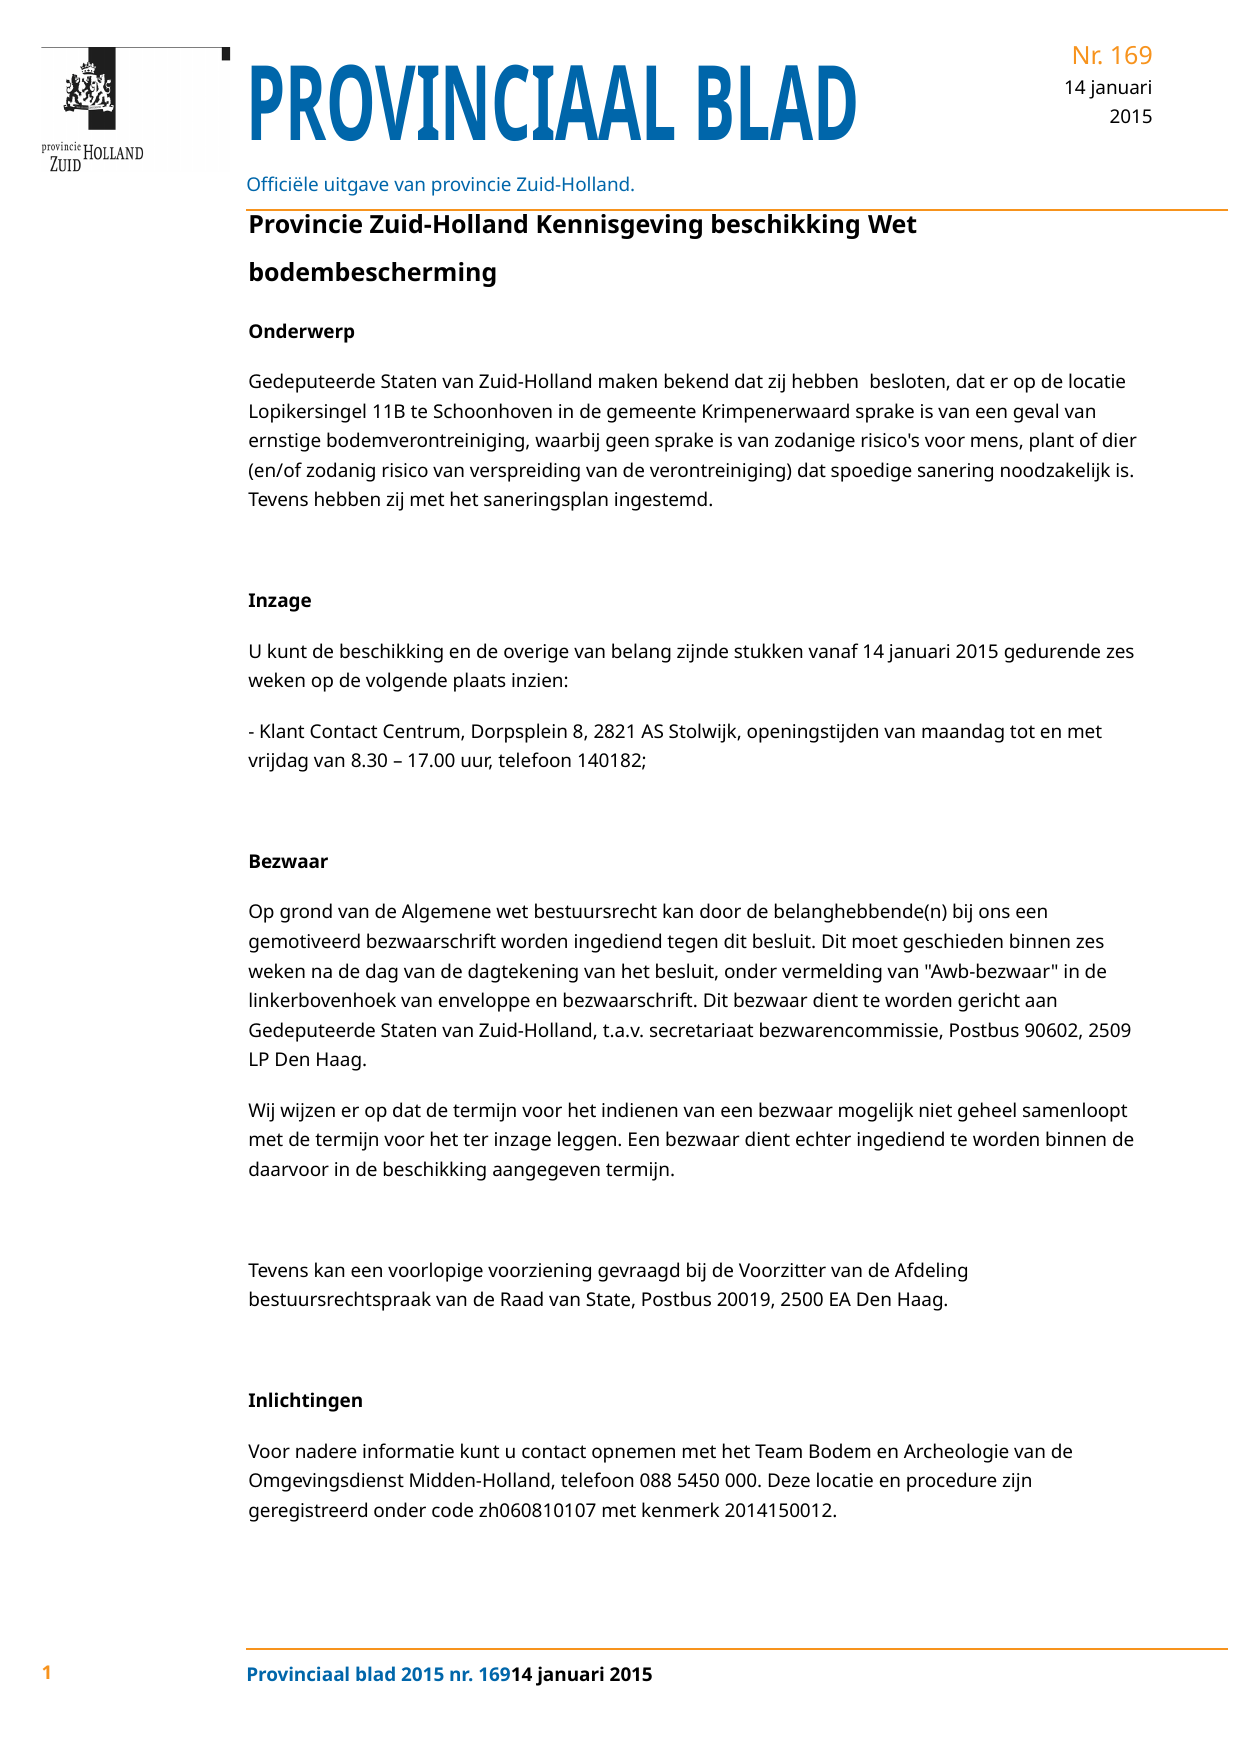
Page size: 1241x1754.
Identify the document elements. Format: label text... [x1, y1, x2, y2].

text Tevens kan een voorlopige voorziening gevraagd bij de Voorzitter van de Afdeling bestuursrechtspraak van de Raad van State, Postbus 20019, 2500 EA Den Haag. [248, 1257, 1152, 1312]
text Onderwerp [248, 318, 1152, 344]
text Wij wijzen er op dat de termijn voor het indienen van een bezwaar mogelijk niet geheel samenloopt met de termijn voor het ter inzage leggen. Een bezwaar dient echter ingediend te worden binnen de daarvoor in de beschikking aangegeven termijn. [248, 1097, 1152, 1182]
text Voor nadere informatie kunt u contact opnemen met het Team Bodem en Archeologie van de Omgevingsdienst Midden-Holland, telefoon 088 5450 000. Deze locatie en procedure zijn geregistreerd onder code zh060810107 met kenmerk 2014150012. [248, 1438, 1152, 1523]
text Op grond van de Algemene wet bestuursrecht kan door de belanghebbende(n) bij ons een gemotiveerd bezwaarschrift worden ingediend tegen dit besluit. Dit moet geschieden binnen zes weken na de dag van de dagtekening van het besluit, onder vermelding van "Awb-bezwaar" in de linkerbovenhoek van enveloppe en bezwaarschrift. Dit bezwaar dient te worden gericht aan Gedeputeerde Staten van Zuid-Holland, t.a.v. secretariaat bezwarencommissie, Postbus 90602, 2509 LP Den Haag. [248, 899, 1152, 1072]
text Bezwaar [248, 848, 1152, 874]
text Inlichtingen [248, 1387, 1152, 1413]
text - Klant Contact Centrum, Dorpsplein 8, 2821 AS Stolwijk, openingstijden van maandag tot en met vrijdag van 8.30 – 17.00 uur, telefoon 140182; [248, 718, 1152, 773]
text Provincie Zuid-Holland Kennisgeving beschikking Wet bodembescherming [248, 211, 1152, 288]
picture [41, 47, 231, 172]
text Inzage [248, 587, 1152, 613]
text U kunt de beschikking en de overige van belang zijnde stukken vanaf 14 januari 2015 gedurende zes weken op de volgende plaats inzien: [248, 638, 1152, 693]
text Gedeputeerde Staten van Zuid-Holland maken bekend dat zij hebben besloten, dat er op de locatie Lopikersingel 11B te Schoonhoven in de gemeente Krimpenerwaard sprake is van een geval van ernstige bodemverontreiniging, waarbij geen sprake is van zodanige risico's voor mens, plant of dier (en/of zodanig risico van verspreiding van de verontreiniging) dat spoedige sanering noodzakelijk is. Tevens hebben zij met het saneringsplan ingestemd. [248, 368, 1152, 512]
